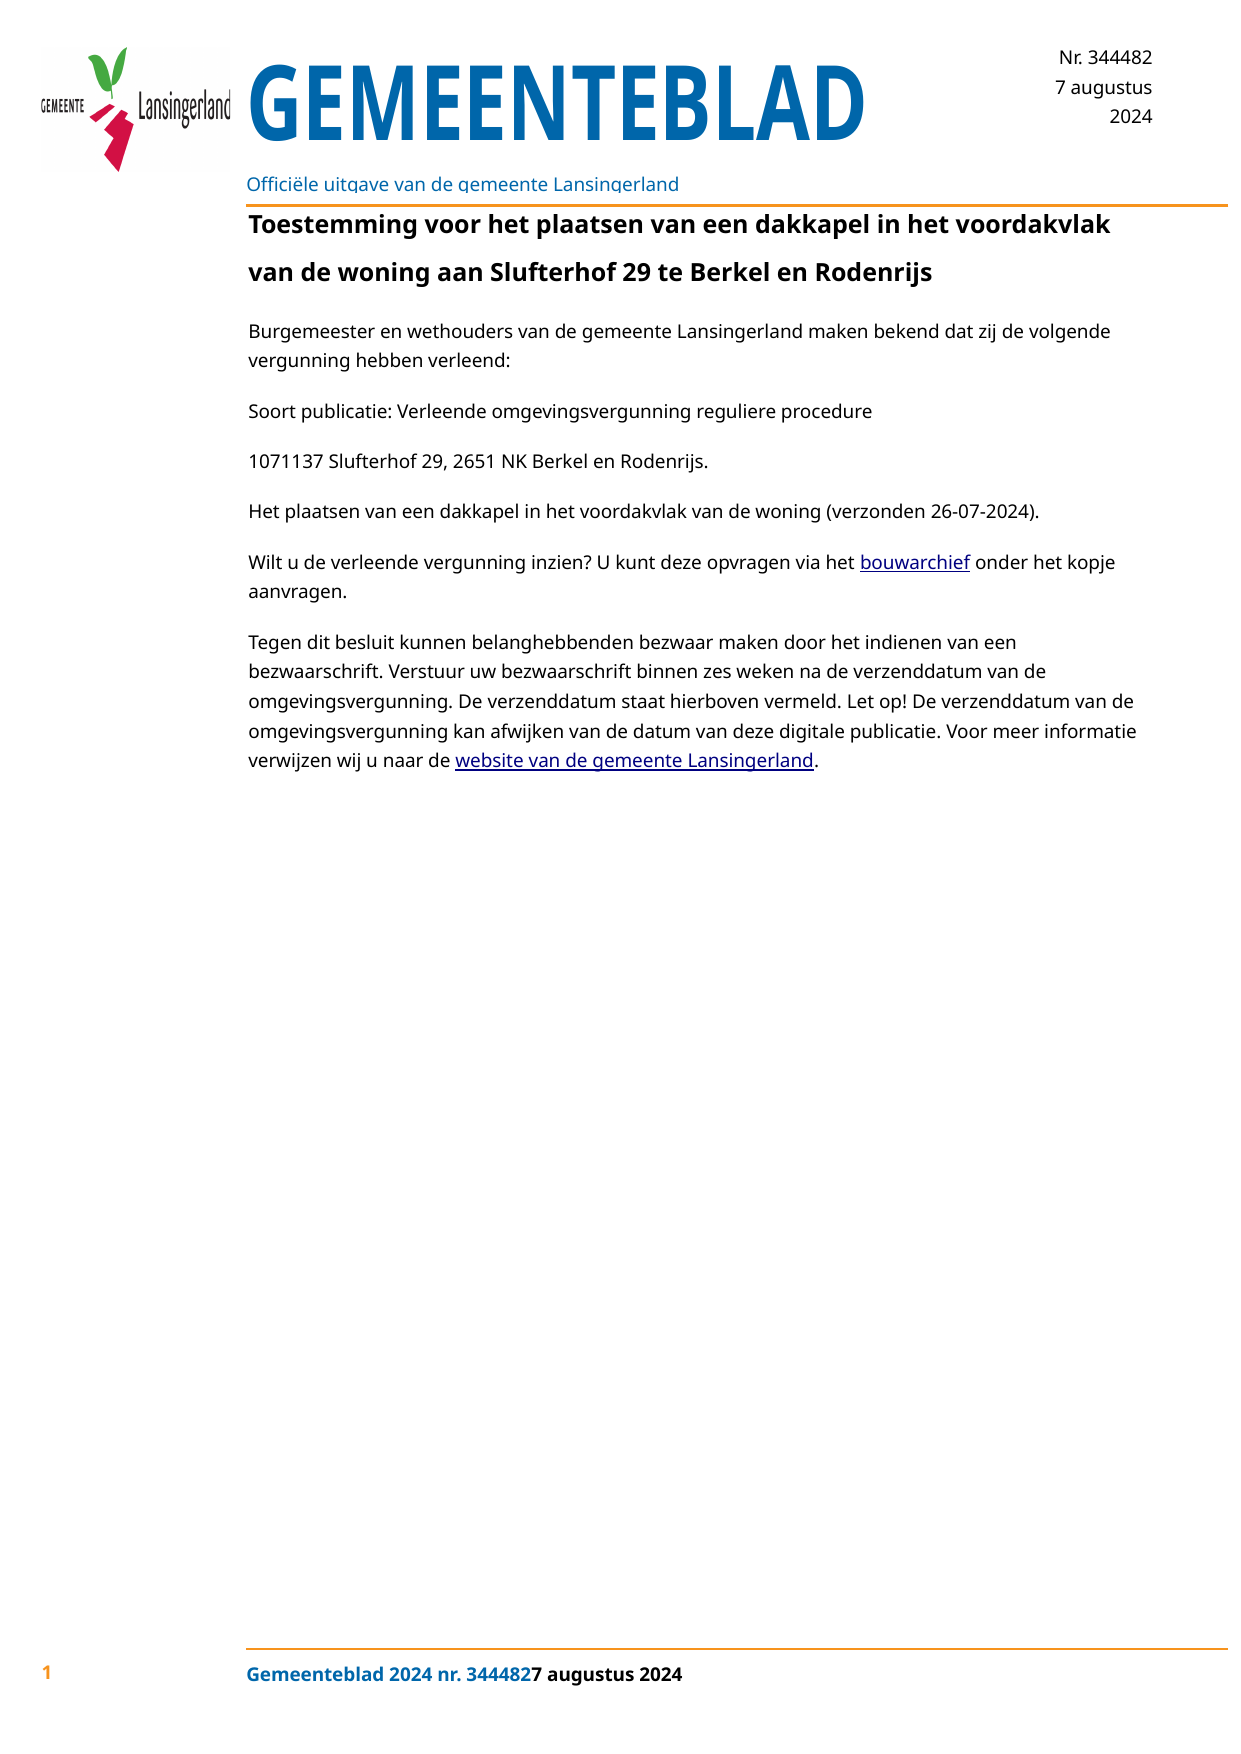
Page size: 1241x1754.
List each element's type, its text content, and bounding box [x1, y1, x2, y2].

text Burgemeester en wethouders van de gemeente Lansingerland maken bekend dat zij de volgende vergunning hebben verleend: [248, 318, 1152, 373]
text Het plaatsen van een dakkapel in het voordakvlak van de woning (verzonden 26-07-2024). [248, 499, 1152, 524]
text Toestemming voor het plaatsen van een dakkapel in het voordakvlak van de woning aan Slufterhof 29 te Berkel en Rodenrijs [248, 207, 1152, 288]
picture [41, 47, 231, 172]
text 1071137 Slufterhof 29, 2651 NK Berkel en Rodenrijs. [248, 448, 1152, 474]
text Wilt u de verleende vergunning inzien? U kunt deze opvragen via het bouwarchief onder het kopje aanvragen. [248, 549, 1152, 604]
text Soort publicatie: Verleende omgevingsvergunning reguliere procedure [248, 398, 1152, 424]
text Tegen dit besluit kunnen belanghebbenden bezwaar maken door het indienen van een bezwaarschrift. Verstuur uw bezwaarschrift binnen zes weken na de verzenddatum van de omgevingsvergunning. De verzenddatum staat hierboven vermeld. Let op! De verzenddatum van de omgevingsvergunning kan afwijken van de datum van deze digitale publicatie. Voor meer informatie verwijzen wij u naar de website van de gemeente Lansingerland. [248, 629, 1152, 773]
